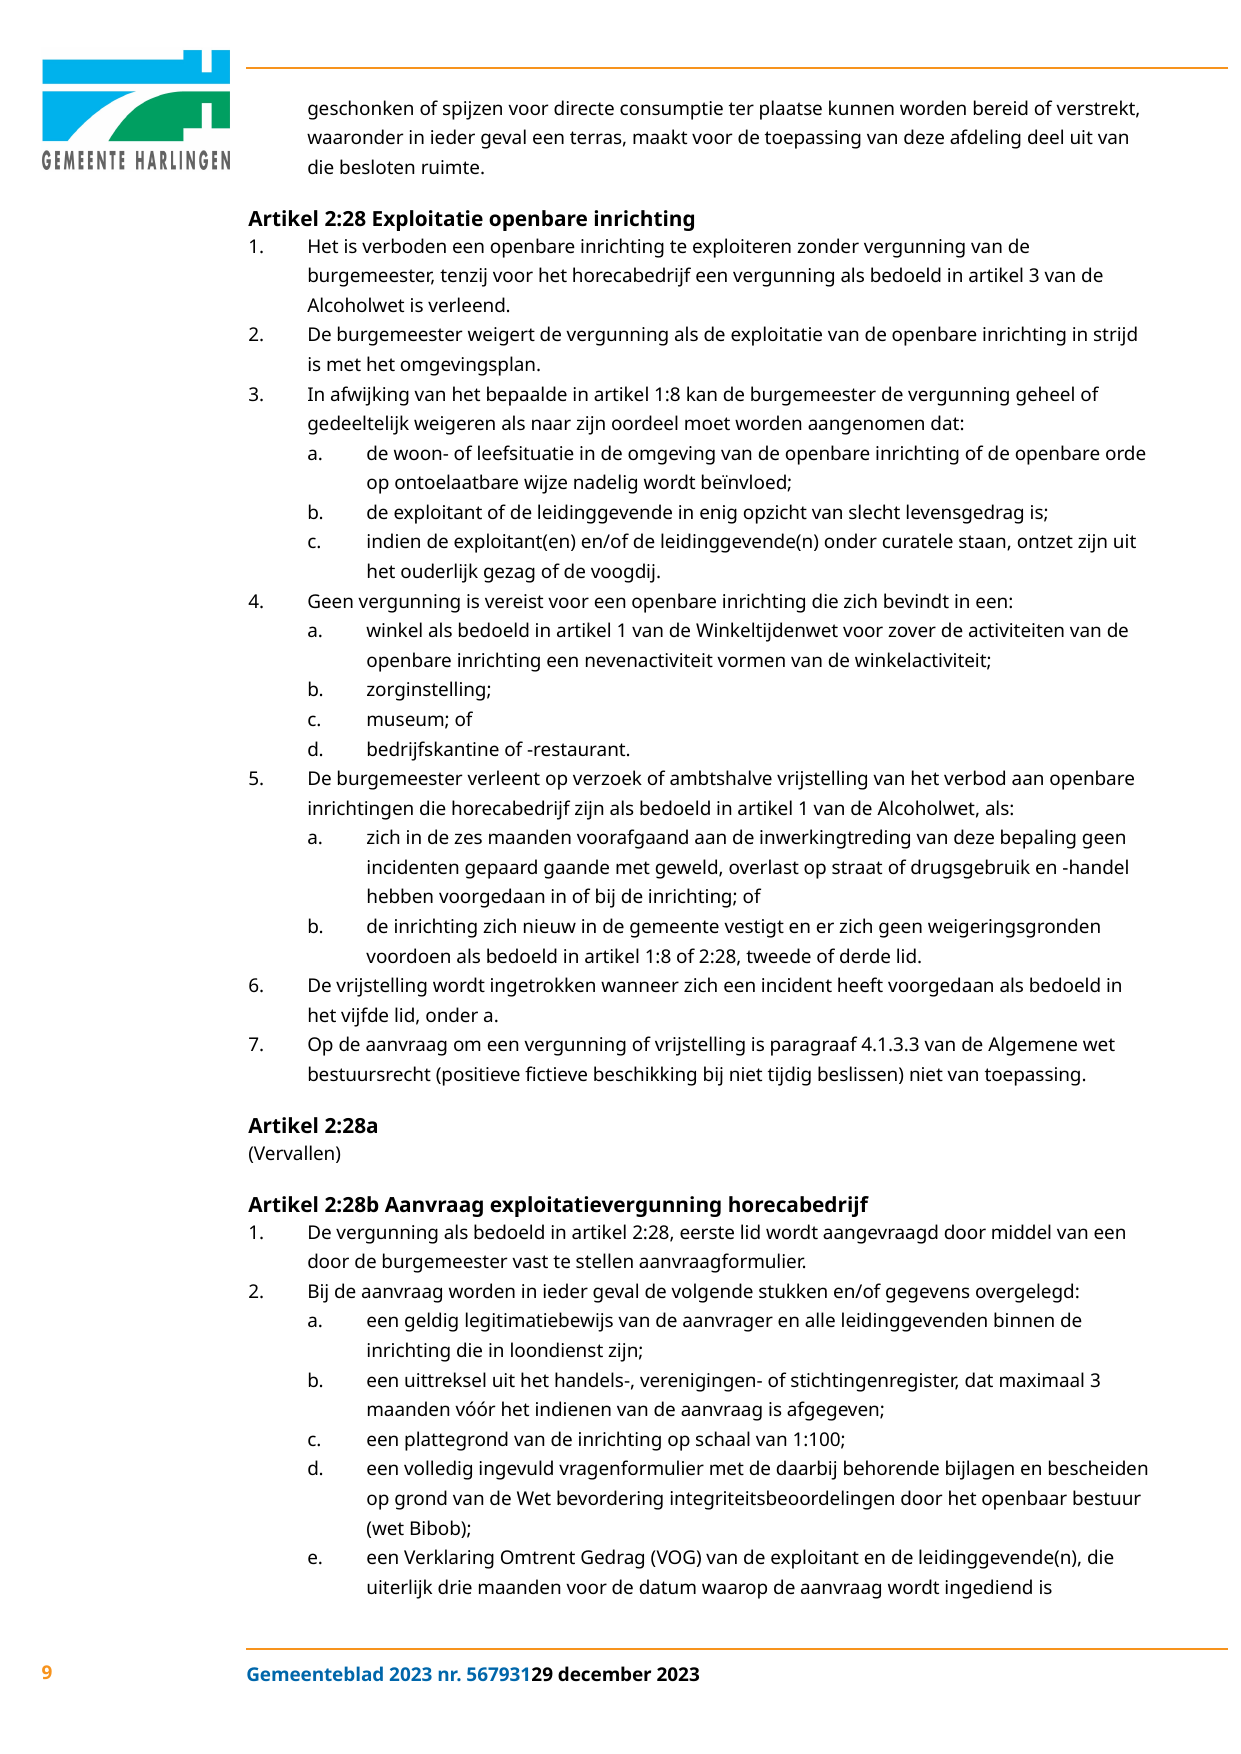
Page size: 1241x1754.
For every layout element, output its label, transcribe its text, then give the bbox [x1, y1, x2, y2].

text Artikel 2:28a [248, 1112, 1152, 1140]
picture [41, 47, 231, 172]
list In afwijking van het bepaalde in artikel 1:8 kan de burgemeester de vergunning geheel of gedeeltelijk weigeren als naar zijn oordeel moet worden aangenomen dat: [248, 381, 1152, 436]
list een volledig ingevuld vragenformulier met de daarbij behorende bijlagen en bescheiden op grond van de Wet bevordering integriteitsbeoordelingen door het openbaar bestuur (wet Bibob); [307, 1456, 1152, 1540]
list Geen vergunning is vereist voor een openbare inrichting die zich bevindt in een: [248, 588, 1152, 613]
list De vrijstelling wordt ingetrokken wanneer zich een incident heeft voorgedaan als bedoeld in het vijfde lid, onder a. [248, 972, 1152, 1028]
list zich in de zes maanden voorafgaand aan de inwerkingtreding van deze bepaling geen incidenten gepaard gaande met geweld, overlast op straat of drugsgebruik en -handel hebben voorgedaan in of bij de inrichting; of [307, 824, 1152, 909]
list een geldig legitimatiebewijs van de aanvrager en alle leidinggevenden binnen de inrichting die in loondienst zijn; [307, 1308, 1152, 1363]
list zorginstelling; [307, 677, 1152, 702]
list bedrijfskantine of -restaurant. [307, 736, 1152, 761]
list De vergunning als bedoeld in artikel 2:28, eerste lid wordt aangevraagd door middel van een door de burgemeester vast te stellen aanvraagformulier. [248, 1219, 1152, 1274]
text Artikel 2:28 Exploitatie openbare inrichting [248, 204, 1152, 233]
list winkel als bedoeld in artikel 1 van de Winkeltijdenwet voor zover de activiteiten van de openbare inrichting een nevenactiviteit vormen van de winkelactiviteit; [307, 617, 1152, 673]
list De burgemeester weigert de vergunning als de exploitatie van de openbare inrichting in strijd is met het omgevingsplan. [248, 322, 1152, 377]
list een plattegrond van de inrichting op schaal van 1:100; [307, 1426, 1152, 1452]
list Op de aanvraag om een vergunning of vrijstelling is paragraaf 4.1.3.3 van de Algemene wet bestuursrecht (positieve fictieve beschikking bij niet tijdig beslissen) niet van toepassing. [248, 1032, 1152, 1087]
list museum; of [307, 706, 1152, 732]
list een uittreksel uit het handels-, verenigingen- of stichtingenregister, dat maximaal 3 maanden vóór het indienen van de aanvraag is afgegeven; [307, 1367, 1152, 1422]
list Bij de aanvraag worden in ieder geval de volgende stukken en/of gegevens overgelegd: [248, 1278, 1152, 1304]
list de woon- of leefsituatie in de omgeving van de openbare inrichting of de openbare orde op ontoelaatbare wijze nadelig wordt beïnvloed; [307, 440, 1152, 495]
text (Vervallen) [248, 1140, 1152, 1166]
list geschonken of spijzen voor directe consumptie ter plaatse kunnen worden bereid of verstrekt, waaronder in ieder geval een terras, maakt voor de toepassing van deze afdeling deel uit van die besloten ruimte. [248, 95, 1152, 180]
list de inrichting zich nieuw in de gemeente vestigt en er zich geen weigeringsgronden voordoen als bedoeld in artikel 1:8 of 2:28, tweede of derde lid. [307, 913, 1152, 968]
list een Verklaring Omtrent Gedrag (VOG) van de exploitant en de leidinggevende(n), die uiterlijk drie maanden voor de datum waarop de aanvraag wordt ingediend is [307, 1544, 1152, 1599]
list de exploitant of de leidinggevende in enig opzicht van slecht levensgedrag is; [307, 499, 1152, 525]
list indien de exploitant(en) en/of de leidinggevende(n) onder curatele staan, ontzet zijn uit het ouderlijk gezag of de voogdij. [307, 529, 1152, 584]
list De burgemeester verleent op verzoek of ambtshalve vrijstelling van het verbod aan openbare inrichtingen die horecabedrijf zijn als bedoeld in artikel 1 van de Alcoholwet, als: [248, 765, 1152, 821]
text Artikel 2:28b Aanvraag exploitatievergunning horecabedrijf [248, 1190, 1152, 1219]
list Het is verboden een openbare inrichting te exploiteren zonder vergunning van de burgemeester, tenzij voor het horecabedrijf een vergunning als bedoeld in artikel 3 van de Alcoholwet is verleend. [248, 233, 1152, 318]
